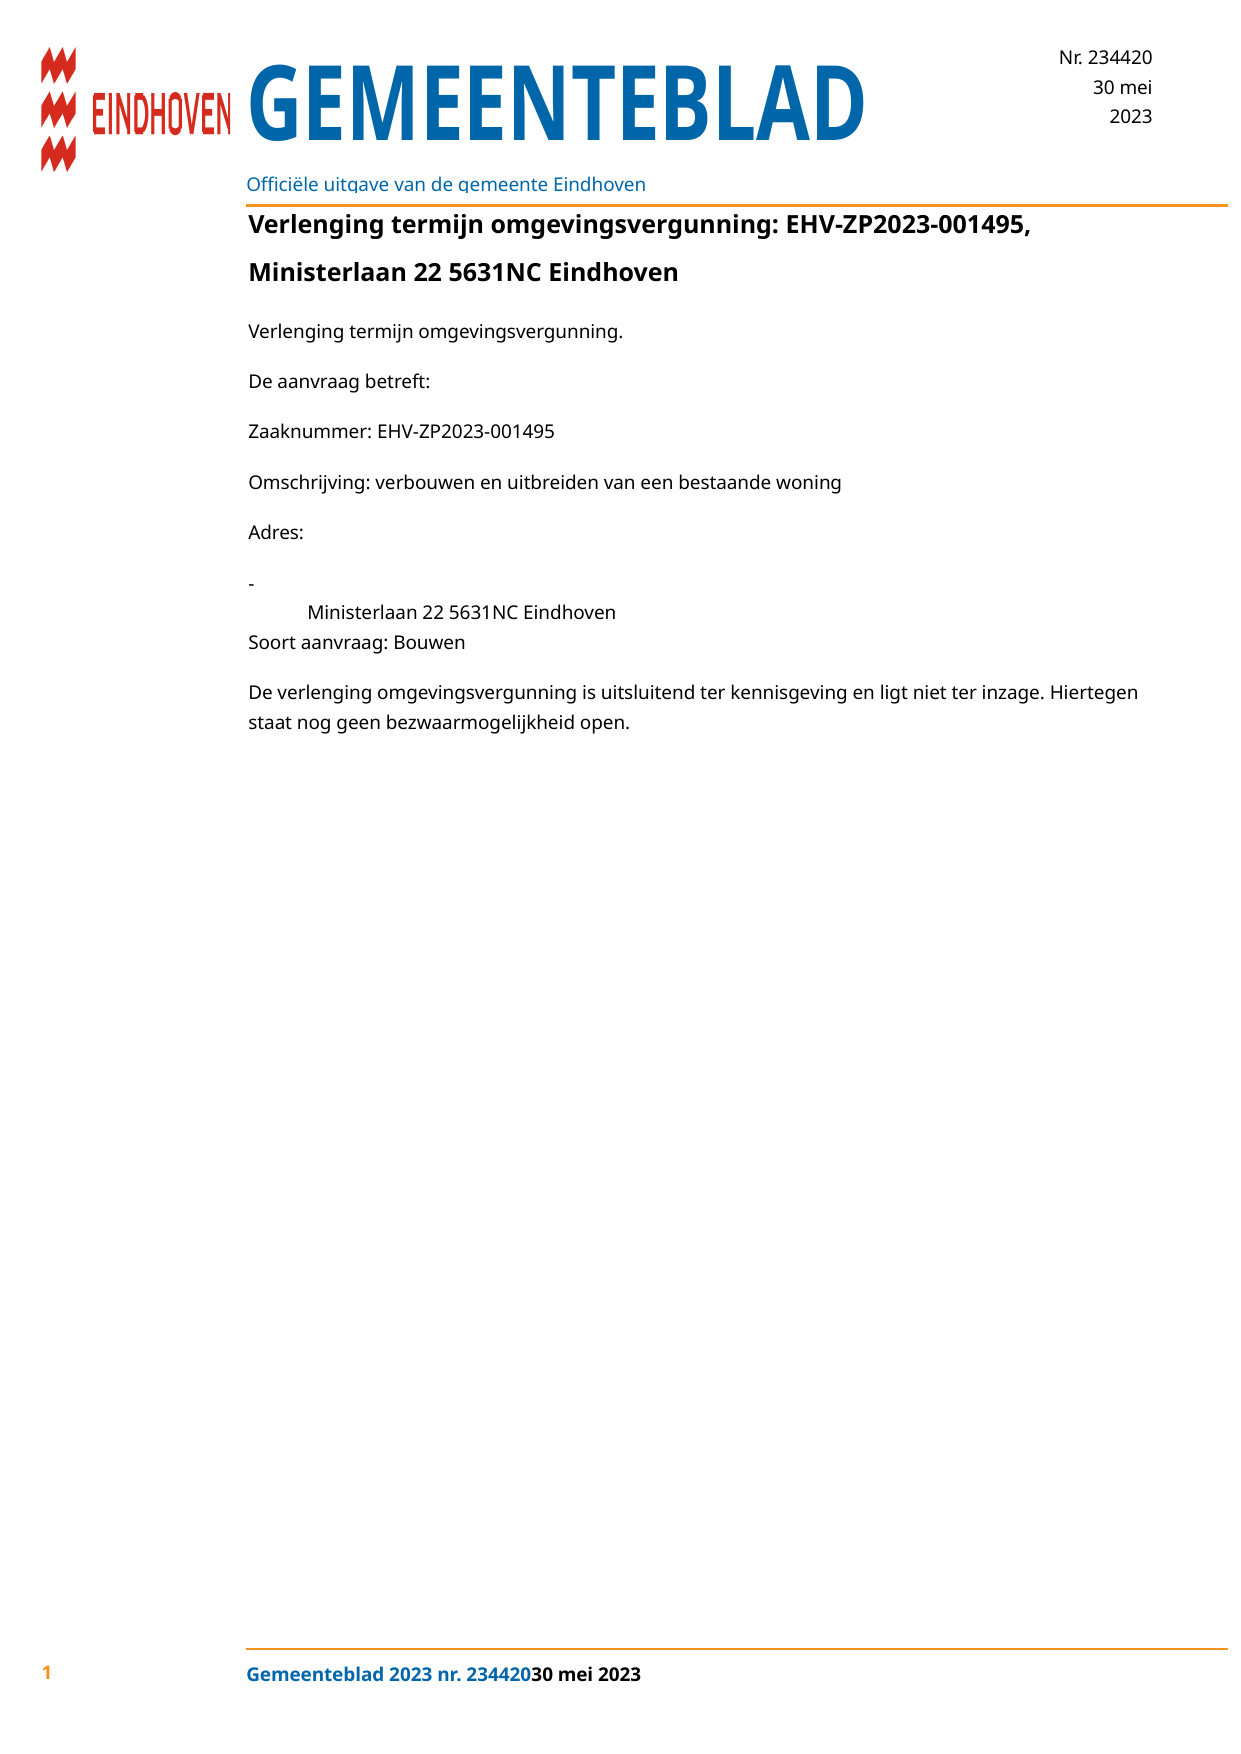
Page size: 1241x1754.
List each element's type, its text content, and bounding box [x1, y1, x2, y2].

text Omschrijving: verbouwen en uitbreiden van een bestaande woning [248, 469, 1152, 495]
text Verlenging termijn omgevingsvergunning. [248, 318, 1152, 344]
text De aanvraag betreft: [248, 368, 1152, 394]
text Zaaknummer: EHV-ZP2023-001495 [248, 419, 1152, 444]
text Soort aanvraag: Bouwen [248, 629, 1152, 655]
text De verlenging omgevingsvergunning is uitsluitend ter kennisgeving en ligt niet ter inzage. Hiertegen staat nog geen bezwaarmogelijkheid open. [248, 679, 1152, 735]
text Verlenging termijn omgevingsvergunning: EHV-ZP2023-001495, Ministerlaan 22 5631NC Eindhoven [248, 207, 1152, 288]
list Ministerlaan 22 5631NC Eindhoven [248, 599, 1152, 625]
text Adres: [248, 519, 1152, 545]
picture [41, 47, 231, 172]
